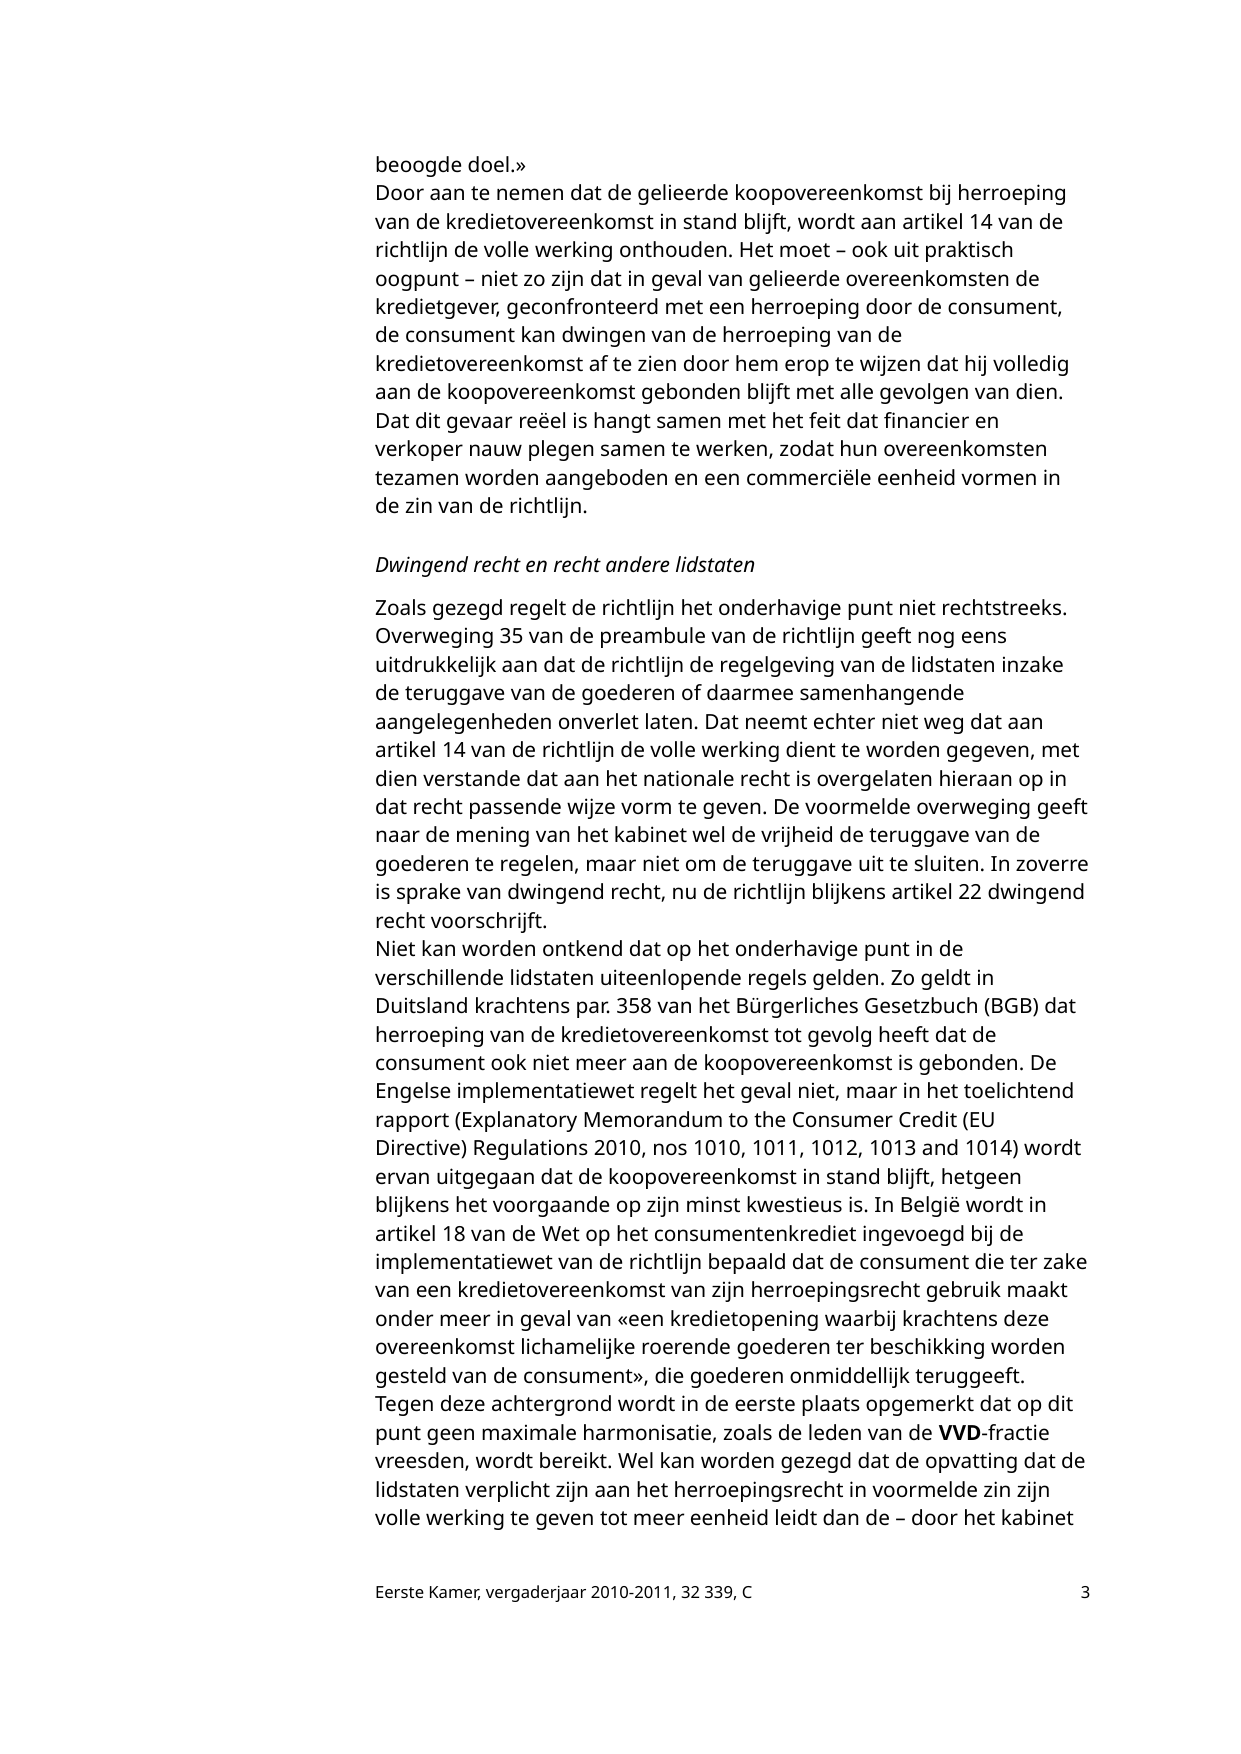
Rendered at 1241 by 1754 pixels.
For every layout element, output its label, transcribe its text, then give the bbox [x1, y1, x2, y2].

text Zoals gezegd regelt de richtlijn het onderhavige punt niet rechtstreeks. Overweging 35 van de preambule van de richtlijn geeft nog eens uitdrukkelijk aan dat de richtlijn de regelgeving van de lidstaten inzake de teruggave van de goederen of daarmee samenhangende aangelegenheden onverlet laten. Dat neemt echter niet weg dat aan artikel 14 van de richtlijn de volle werking dient te worden gegeven, met dien verstande dat aan het nationale recht is overgelaten hieraan op in dat recht passende wijze vorm te geven. De voormelde overweging geeft naar de mening van het kabinet wel de vrijheid de teruggave van de goederen te regelen, maar niet om de teruggave uit te sluiten. In zoverre is sprake van dwingend recht, nu de richtlijn blijkens artikel 22 dwingend recht voorschrijft. [375, 593, 1090, 934]
text Tegen deze achtergrond wordt in de eerste plaats opgemerkt dat op dit punt geen maximale harmonisatie, zoals de leden van de VVD-fractie vreesden, wordt bereikt. Wel kan worden gezegd dat de opvatting dat de lidstaten verplicht zijn aan het herroepingsrecht in voormelde zin zijn volle werking te geven tot meer eenheid leidt dan de – door het kabinet [375, 1389, 1090, 1532]
text beoogde doel.» [375, 150, 1090, 178]
text Dwingend recht en recht andere lidstaten [375, 550, 1090, 578]
text Door aan te nemen dat de gelieerde koopovereenkomst bij herroeping van de kredietovereenkomst in stand blijft, wordt aan artikel 14 van de richtlijn de volle werking onthouden. Het moet – ook uit praktisch oogpunt – niet zo zijn dat in geval van gelieerde overeenkomsten de kredietgever, geconfronteerd met een herroeping door de consument, de consument kan dwingen van de herroeping van de kredietovereenkomst af te zien door hem erop te wijzen dat hij volledig aan de koopovereenkomst gebonden blijft met alle gevolgen van dien. Dat dit gevaar reëel is hangt samen met het feit dat financier en verkoper nauw plegen samen te werken, zodat hun overeenkomsten tezamen worden aangeboden en een commerciële eenheid vormen in de zin van de richtlijn. [375, 178, 1090, 520]
text Niet kan worden ontkend dat op het onderhavige punt in de verschillende lidstaten uiteenlopende regels gelden. Zo geldt in Duitsland krachtens par. 358 van het Bürgerliches Gesetzbuch (BGB) dat herroeping van de kredietovereenkomst tot gevolg heeft dat de consument ook niet meer aan de koopovereenkomst is gebonden. De Engelse implementatiewet regelt het geval niet, maar in het toelichtend rapport (Explanatory Memorandum to the Consumer Credit (EU Directive) Regulations 2010, nos 1010, 1011, 1012, 1013 and 1014) wordt ervan uitgegaan dat de koopovereenkomst in stand blijft, hetgeen blijkens het voorgaande op zijn minst kwestieus is. In België wordt in artikel 18 van de Wet op het consumentenkrediet ingevoegd bij de implementatiewet van de richtlijn bepaald dat de consument die ter zake van een kredietovereenkomst van zijn herroepingsrecht gebruik maakt onder meer in geval van «een kredietopening waarbij krachtens deze overeenkomst lichamelijke roerende goederen ter beschikking worden gesteld van de consument», die goederen onmiddellijk teruggeeft. [375, 934, 1090, 1389]
